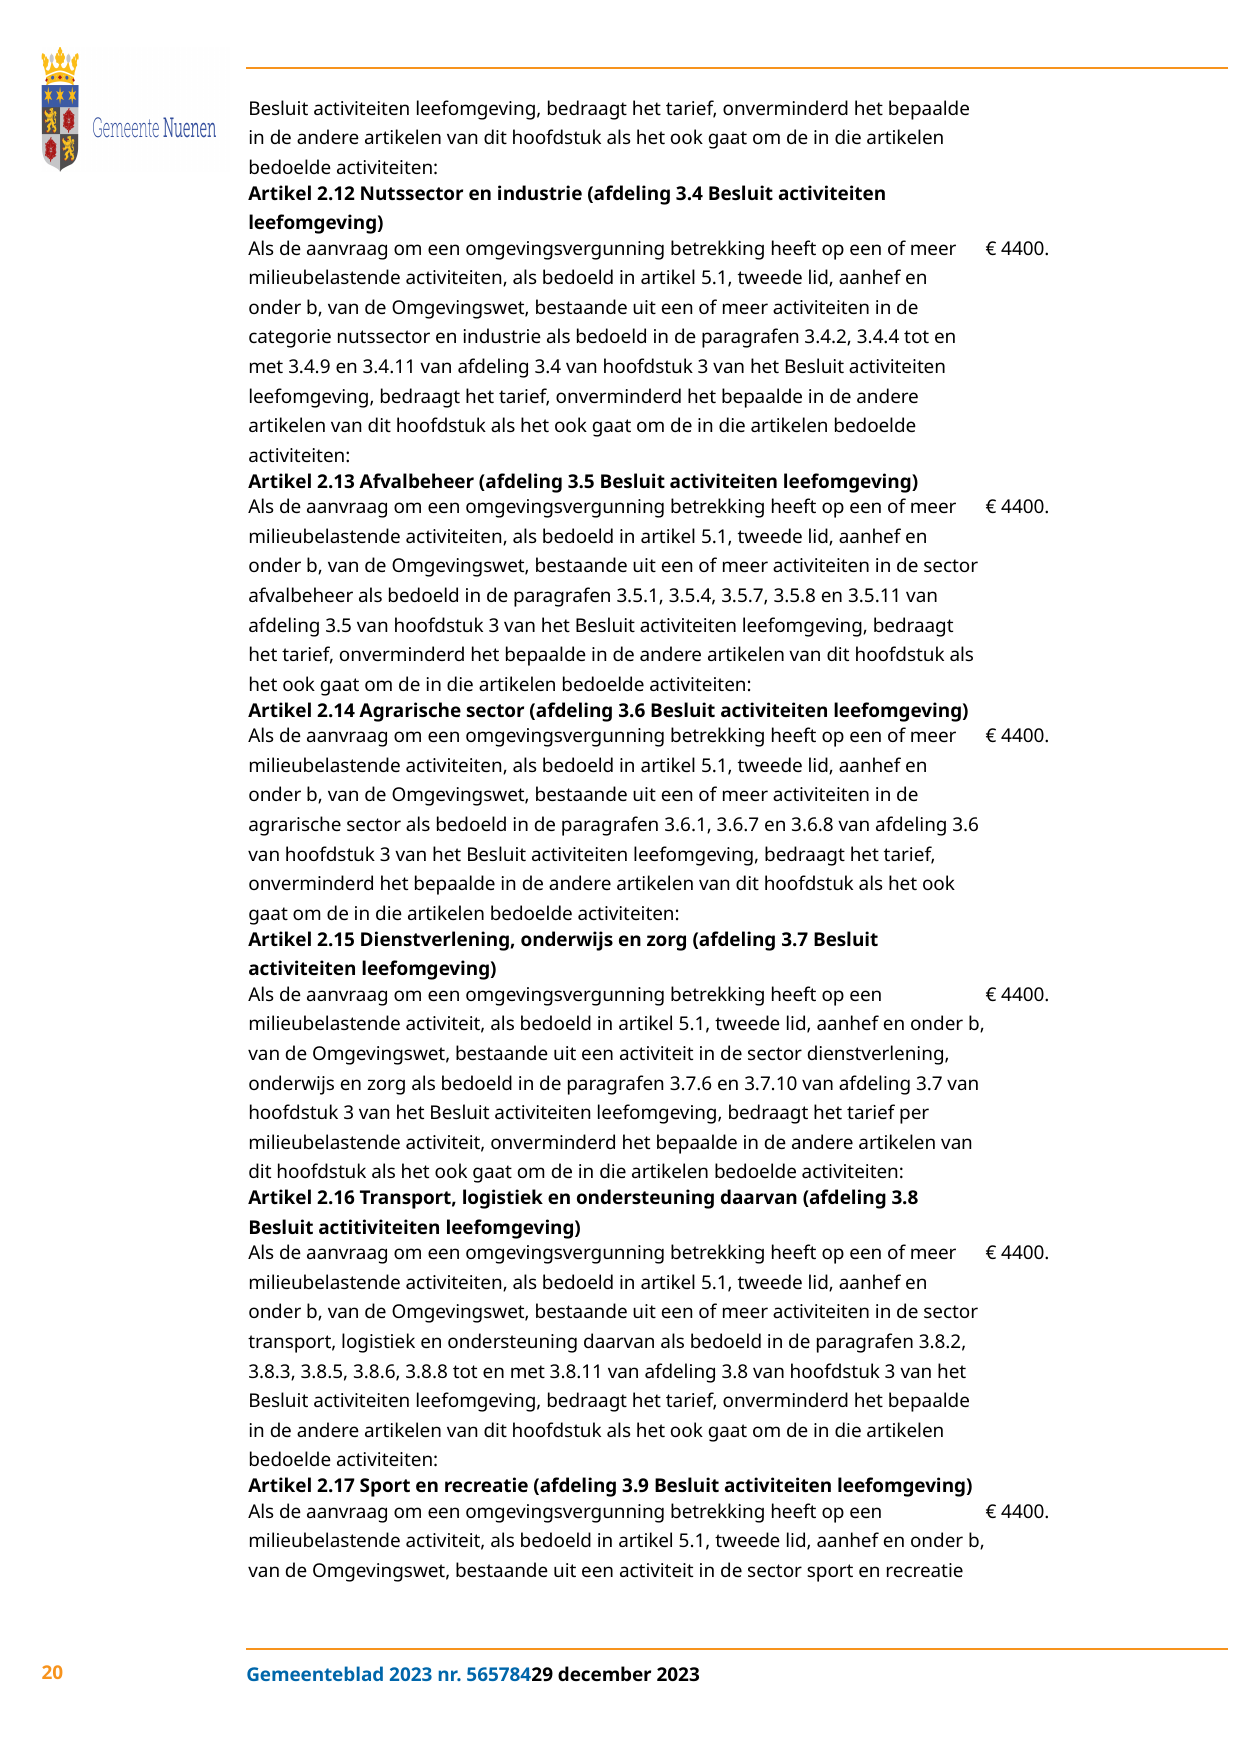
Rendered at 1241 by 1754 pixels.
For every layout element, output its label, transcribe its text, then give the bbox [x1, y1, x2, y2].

table_cell Artikel 2.13 Afvalbeheer (afdeling 3.5 Besluit activiteiten leefomgeving) [248, 468, 985, 493]
table_cell Als de aanvraag om een omgevingsvergunning betrekking heeft op een milieubelastende activiteit, als bedoeld in artikel 5.1, tweede lid, aanhef en onder b, van de Omgevingswet, bestaande uit een activiteit in de sector sport en recreatie [248, 1498, 985, 1583]
table_cell Als de aanvraag om een omgevingsvergunning betrekking heeft op een of meer milieubelastende activiteiten, als bedoeld in artikel 5.1, tweede lid, aanhef en onder b, van de Omgevingswet, bestaande uit een of meer activiteiten in de agrarische sector als bedoeld in de paragrafen 3.6.1, 3.6.7 en 3.6.8 van afdeling 3.6 van hoofdstuk 3 van het Besluit activiteiten leefomgeving, bedraagt het tarief, onverminderd het bepaalde in de andere artikelen van dit hoofdstuk als het ook gaat om de in die artikelen bedoelde activiteiten: [248, 723, 985, 926]
table_cell € 4400. [985, 1498, 1152, 1583]
table_cell [985, 468, 1152, 493]
table_cell [985, 1184, 1152, 1239]
picture [41, 47, 231, 172]
table_cell Artikel 2.14 Agrarische sector (afdeling 3.6 Besluit activiteiten leefomgeving) [248, 697, 985, 722]
table_cell Besluit activiteiten leefomgeving, bedraagt het tarief, onverminderd het bepaalde in de andere artikelen van dit hoofdstuk als het ook gaat om de in die artikelen bedoelde activiteiten: [248, 95, 985, 180]
table_cell € 4400. [985, 235, 1152, 468]
table_cell € 4400. [985, 494, 1152, 697]
table_cell Artikel 2.15 Dienstverlening, onderwijs en zorg (afdeling 3.7 Besluit activiteiten leefomgeving) [248, 926, 985, 981]
table_cell Artikel 2.12 Nutssector en industrie (afdeling 3.4 Besluit activiteiten leefomgeving) [248, 180, 985, 235]
table_cell € 4400. [985, 981, 1152, 1184]
table_cell [985, 180, 1152, 235]
table_cell € 4400. [985, 1240, 1152, 1472]
table_cell € 4400. [985, 723, 1152, 926]
table_cell [985, 697, 1152, 722]
table_cell Als de aanvraag om een omgevingsvergunning betrekking heeft op een of meer milieubelastende activiteiten, als bedoeld in artikel 5.1, tweede lid, aanhef en onder b, van de Omgevingswet, bestaande uit een of meer activiteiten in de categorie nutssector en industrie als bedoeld in de paragrafen 3.4.2, 3.4.4 tot en met 3.4.9 en 3.4.11 van afdeling 3.4 van hoofdstuk 3 van het Besluit activiteiten leefomgeving, bedraagt het tarief, onverminderd het bepaalde in de andere artikelen van dit hoofdstuk als het ook gaat om de in die artikelen bedoelde activiteiten: [248, 235, 985, 468]
table_cell Als de aanvraag om een omgevingsvergunning betrekking heeft op een of meer milieubelastende activiteiten, als bedoeld in artikel 5.1, tweede lid, aanhef en onder b, van de Omgevingswet, bestaande uit een of meer activiteiten in de sector afvalbeheer als bedoeld in de paragrafen 3.5.1, 3.5.4, 3.5.7, 3.5.8 en 3.5.11 van afdeling 3.5 van hoofdstuk 3 van het Besluit activiteiten leefomgeving, bedraagt het tarief, onverminderd het bepaalde in de andere artikelen van dit hoofdstuk als het ook gaat om de in die artikelen bedoelde activiteiten: [248, 494, 985, 697]
table_cell [985, 95, 1152, 180]
table_cell [985, 926, 1152, 981]
table_cell Artikel 2.17 Sport en recreatie (afdeling 3.9 Besluit activiteiten leefomgeving) [248, 1473, 985, 1498]
table_cell Artikel 2.16 Transport, logistiek en ondersteuning daarvan (afdeling 3.8 Besluit actitiviteiten leefomgeving) [248, 1184, 985, 1239]
table_cell Als de aanvraag om een omgevingsvergunning betrekking heeft op een milieubelastende activiteit, als bedoeld in artikel 5.1, tweede lid, aanhef en onder b, van de Omgevingswet, bestaande uit een activiteit in de sector dienstverlening, onderwijs en zorg als bedoeld in de paragrafen 3.7.6 en 3.7.10 van afdeling 3.7 van hoofdstuk 3 van het Besluit activiteiten leefomgeving, bedraagt het tarief per milieubelastende activiteit, onverminderd het bepaalde in de andere artikelen van dit hoofdstuk als het ook gaat om de in die artikelen bedoelde activiteiten: [248, 981, 985, 1184]
table_cell Als de aanvraag om een omgevingsvergunning betrekking heeft op een of meer milieubelastende activiteiten, als bedoeld in artikel 5.1, tweede lid, aanhef en onder b, van de Omgevingswet, bestaande uit een of meer activiteiten in de sector transport, logistiek en ondersteuning daarvan als bedoeld in de paragrafen 3.8.2, 3.8.3, 3.8.5, 3.8.6, 3.8.8 tot en met 3.8.11 van afdeling 3.8 van hoofdstuk 3 van het Besluit activiteiten leefomgeving, bedraagt het tarief, onverminderd het bepaalde in de andere artikelen van dit hoofdstuk als het ook gaat om de in die artikelen bedoelde activiteiten: [248, 1240, 985, 1472]
table_cell [985, 1473, 1152, 1498]
